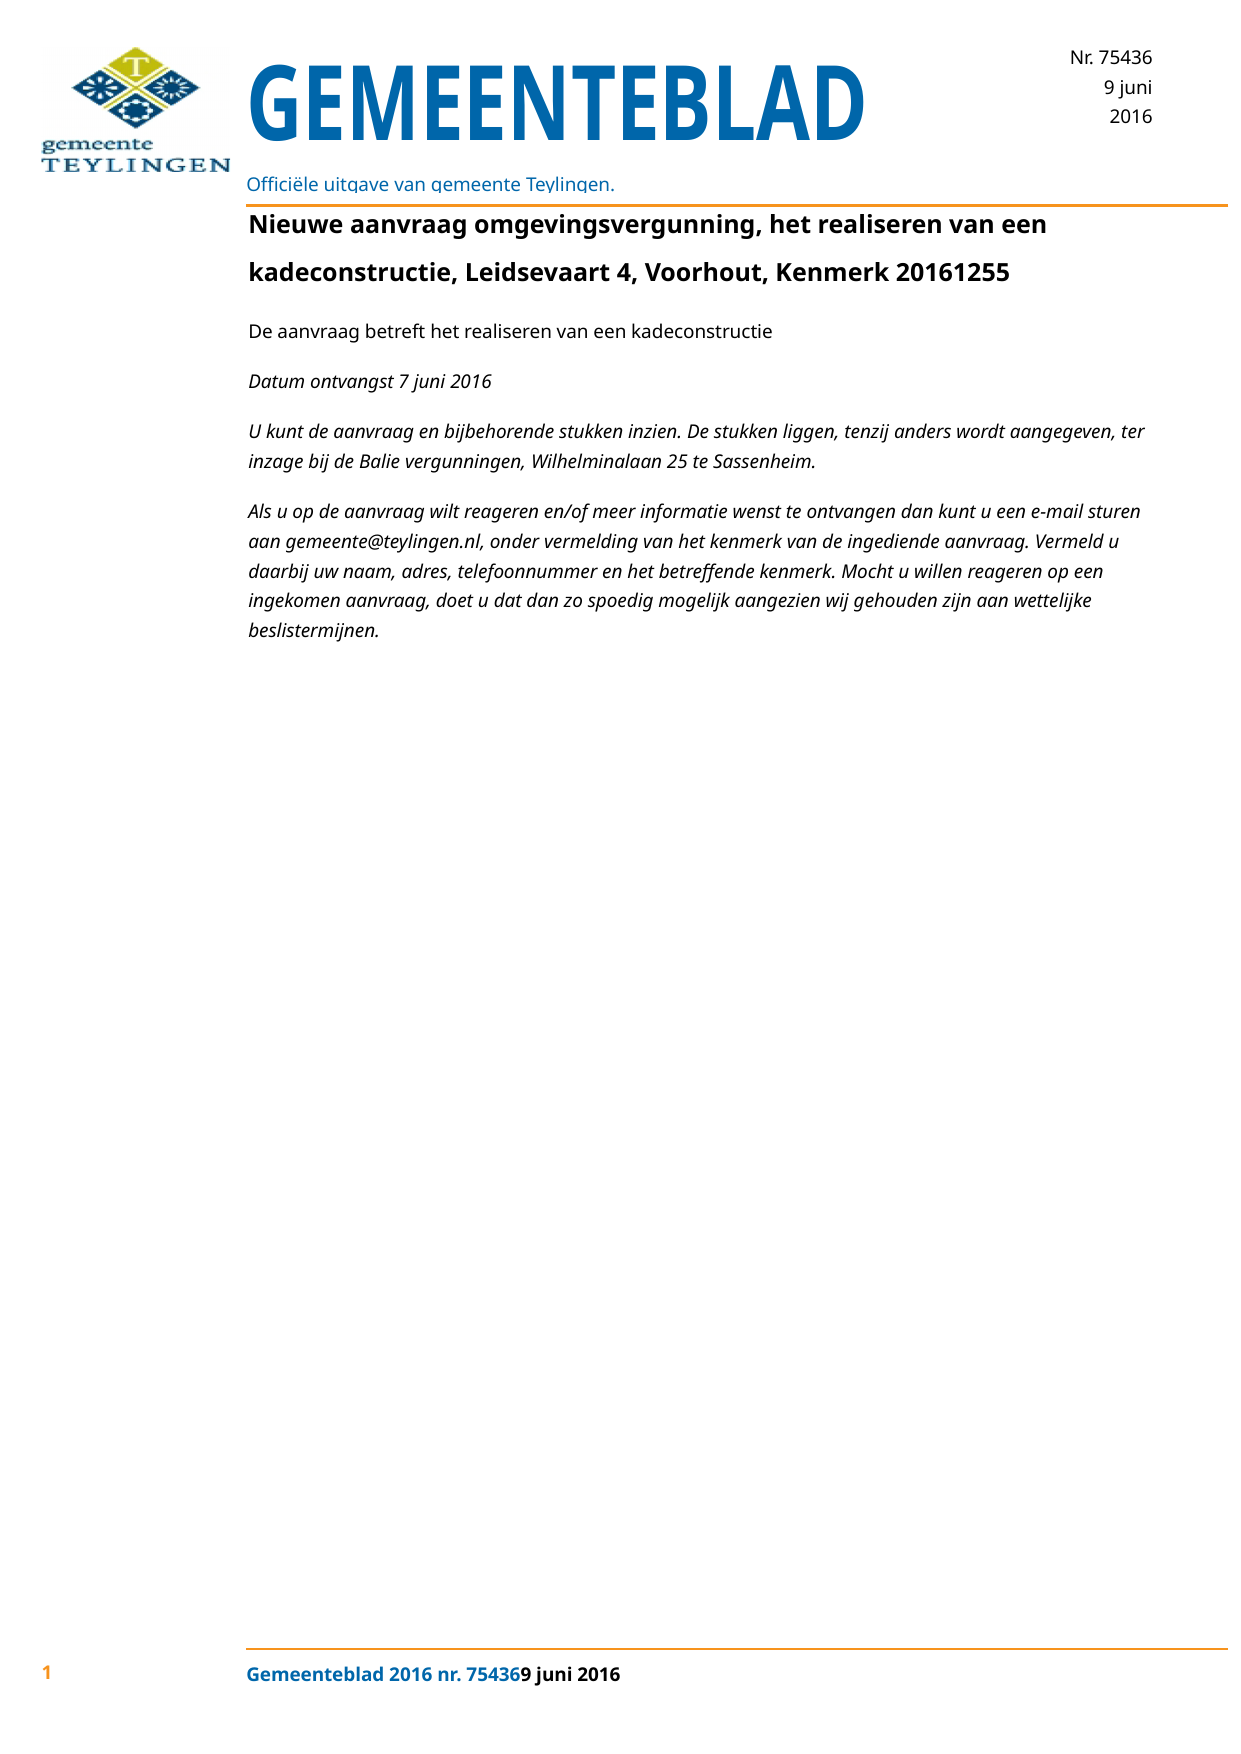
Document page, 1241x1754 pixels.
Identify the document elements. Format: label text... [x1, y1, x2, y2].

text Als u op de aanvraag wilt reageren en/of meer informatie wenst te ontvangen dan kunt u een e-mail sturen aan gemeente@teylingen.nl, onder vermelding van het kenmerk van de ingediende aanvraag. Vermeld u daarbij uw naam, adres, telefoonnummer en het betreffende kenmerk. Mocht u willen reageren op een ingekomen aanvraag, doet u dat dan zo spoedig mogelijk aangezien wij gehouden zijn aan wettelijke beslistermijnen. [248, 499, 1152, 643]
picture [41, 47, 231, 172]
text Nieuwe aanvraag omgevingsvergunning, het realiseren van een kadeconstructie, Leidsevaart 4, Voorhout, Kenmerk 20161255 [248, 207, 1152, 288]
text Datum ontvangst 7 juni 2016 [248, 368, 1152, 394]
text De aanvraag betreft het realiseren van een kadeconstructie [248, 318, 1152, 344]
text U kunt de aanvraag en bijbehorende stukken inzien. De stukken liggen, tenzij anders wordt aangegeven, ter inzage bij de Balie vergunningen, Wilhelminalaan 25 te Sassenheim. [248, 419, 1152, 474]
